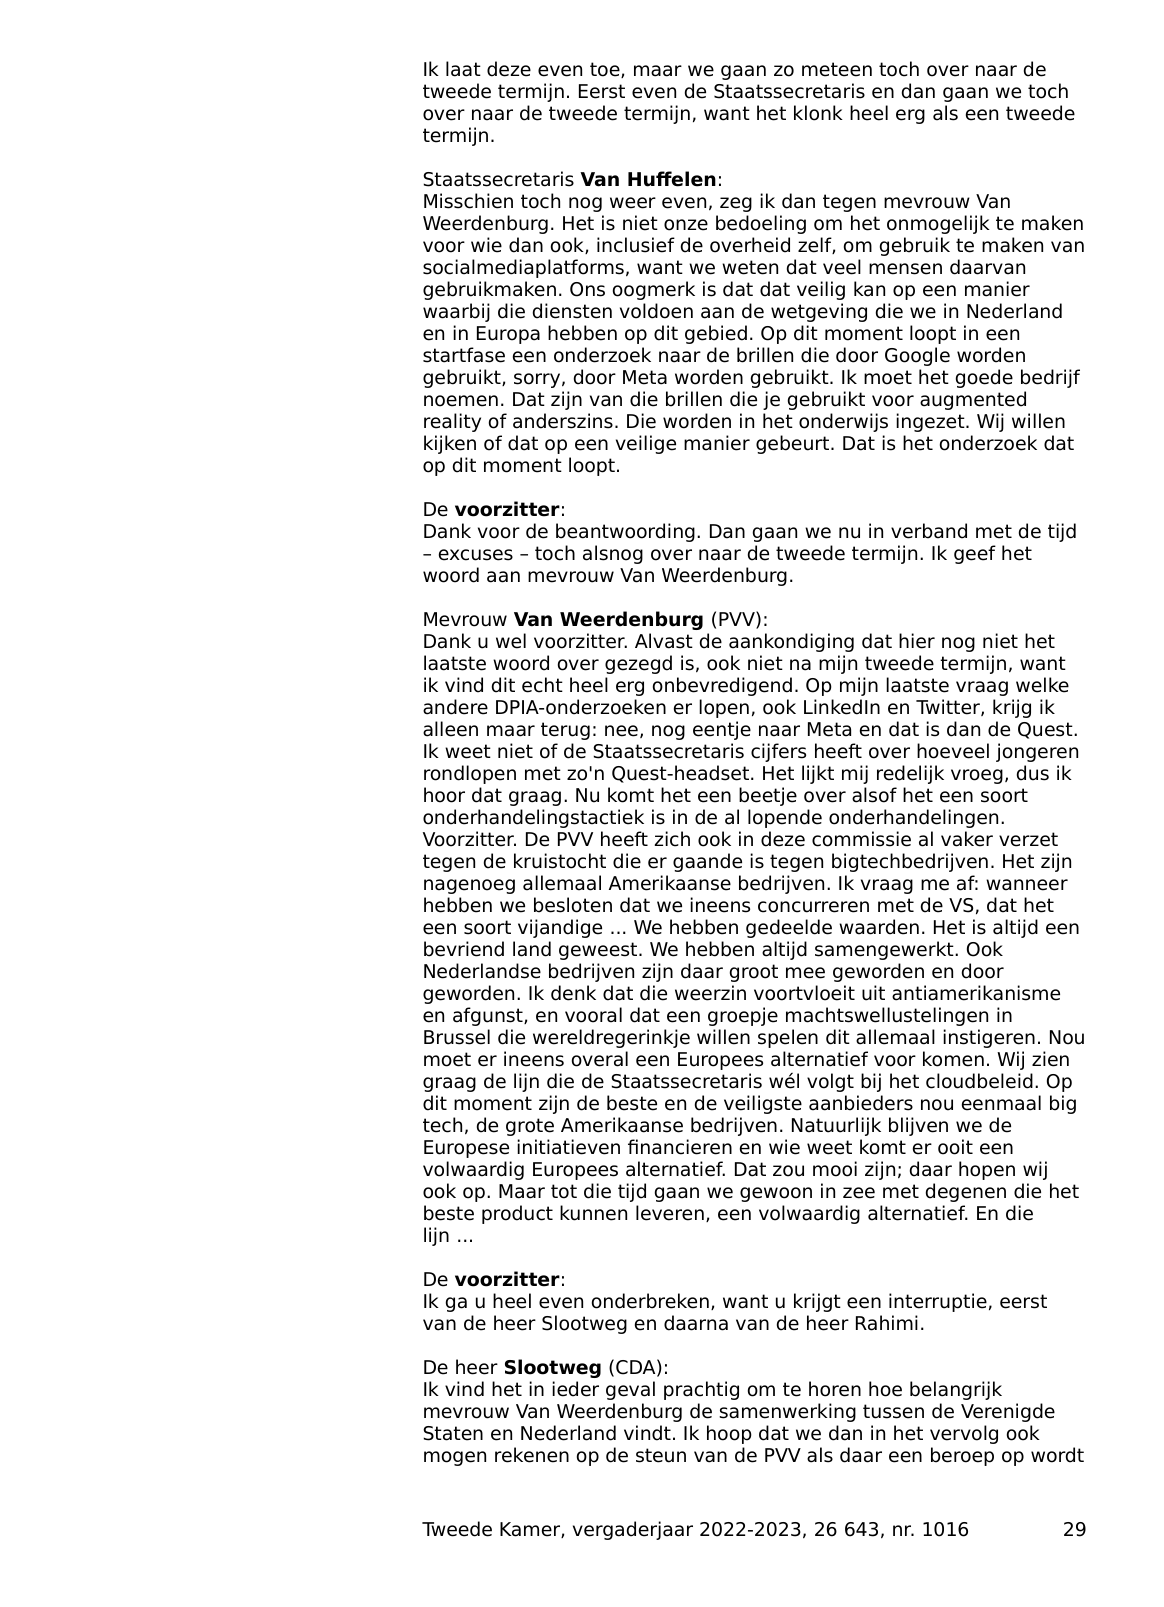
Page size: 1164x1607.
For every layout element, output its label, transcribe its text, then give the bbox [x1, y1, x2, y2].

text De voorzitter: [422, 499, 1087, 521]
text Dank voor de beantwoording. Dan gaan we nu in verband met de tijd – excuses – toch alsnog over naar de tweede termijn. Ik geef het woord aan mevrouw Van Weerdenburg. [422, 521, 1087, 587]
text Staatssecretaris Van Huffelen: [422, 169, 1087, 191]
text De heer Slootweg (CDA): [422, 1357, 1087, 1379]
text Mevrouw Van Weerdenburg (PVV): [422, 609, 1087, 631]
text Misschien toch nog weer even, zeg ik dan tegen mevrouw Van Weerdenburg. Het is niet onze bedoeling om het onmogelijk te maken voor wie dan ook, inclusief de overheid zelf, om gebruik te maken van socialmediaplatforms, want we weten dat veel mensen daarvan gebruikmaken. Ons oogmerk is dat dat veilig kan op een manier waarbij die diensten voldoen aan de wetgeving die we in Nederland en in Europa hebben op dit gebied. Op dit moment loopt in een startfase een onderzoek naar de brillen die door Google worden gebruikt, sorry, door Meta worden gebruikt. Ik moet het goede bedrijf noemen. Dat zijn van die brillen die je gebruikt voor augmented reality of anderszins. Die worden in het onderwijs ingezet. Wij willen kijken of dat op een veilige manier gebeurt. Dat is het onderzoek dat op dit moment loopt. [422, 191, 1087, 477]
text De voorzitter: [422, 1269, 1087, 1291]
text Ik vind het in ieder geval prachtig om te horen hoe belangrijk mevrouw Van Weerdenburg de samenwerking tussen de Verenigde Staten en Nederland vindt. Ik hoop dat we dan in het vervolg ook mogen rekenen op de steun van de PVV als daar een beroep op wordt [422, 1379, 1087, 1467]
text Dank u wel voorzitter. Alvast de aankondiging dat hier nog niet het laatste woord over gezegd is, ook niet na mijn tweede termijn, want ik vind dit echt heel erg onbevredigend. Op mijn laatste vraag welke andere DPIA-onderzoeken er lopen, ook LinkedIn en Twitter, krijg ik alleen maar terug: nee, nog eentje naar Meta en dat is dan de Quest. Ik weet niet of de Staatssecretaris cijfers heeft over hoeveel jongeren rondlopen met zo'n Quest-headset. Het lijkt mij redelijk vroeg, dus ik hoor dat graag. Nu komt het een beetje over alsof het een soort onderhandelingstactiek is in de al lopende onderhandelingen. [422, 631, 1087, 829]
text Ik ga u heel even onderbreken, want u krijgt een interruptie, eerst van de heer Slootweg en daarna van de heer Rahimi. [422, 1291, 1087, 1335]
text Ik laat deze even toe, maar we gaan zo meteen toch over naar de tweede termijn. Eerst even de Staatssecretaris en dan gaan we toch over naar de tweede termijn, want het klonk heel erg als een tweede termijn. [422, 59, 1087, 147]
text Voorzitter. De PVV heeft zich ook in deze commissie al vaker verzet tegen de kruistocht die er gaande is tegen bigtechbedrijven. Het zijn nagenoeg allemaal Amerikaanse bedrijven. Ik vraag me af: wanneer hebben we besloten dat we ineens concurreren met de VS, dat het een soort vijandige ... We hebben gedeelde waarden. Het is altijd een bevriend land geweest. We hebben altijd samengewerkt. Ook Nederlandse bedrijven zijn daar groot mee geworden en door geworden. Ik denk dat die weerzin voortvloeit uit antiamerikanisme en afgunst, en vooral dat een groepje machtswellustelingen in Brussel die wereldregerinkje willen spelen dit allemaal instigeren. Nou moet er ineens overal een Europees alternatief voor komen. Wij zien graag de lijn die de Staatssecretaris wél volgt bij het cloudbeleid. Op dit moment zijn de beste en de veiligste aanbieders nou eenmaal big tech, de grote Amerikaanse bedrijven. Natuurlijk blijven we de Europese initiatieven financieren en wie weet komt er ooit een volwaardig Europees alternatief. Dat zou mooi zijn; daar hopen wij ook op. Maar tot die tijd gaan we gewoon in zee met degenen die het beste product kunnen leveren, een volwaardig alternatief. En die lijn ... [422, 829, 1087, 1247]
